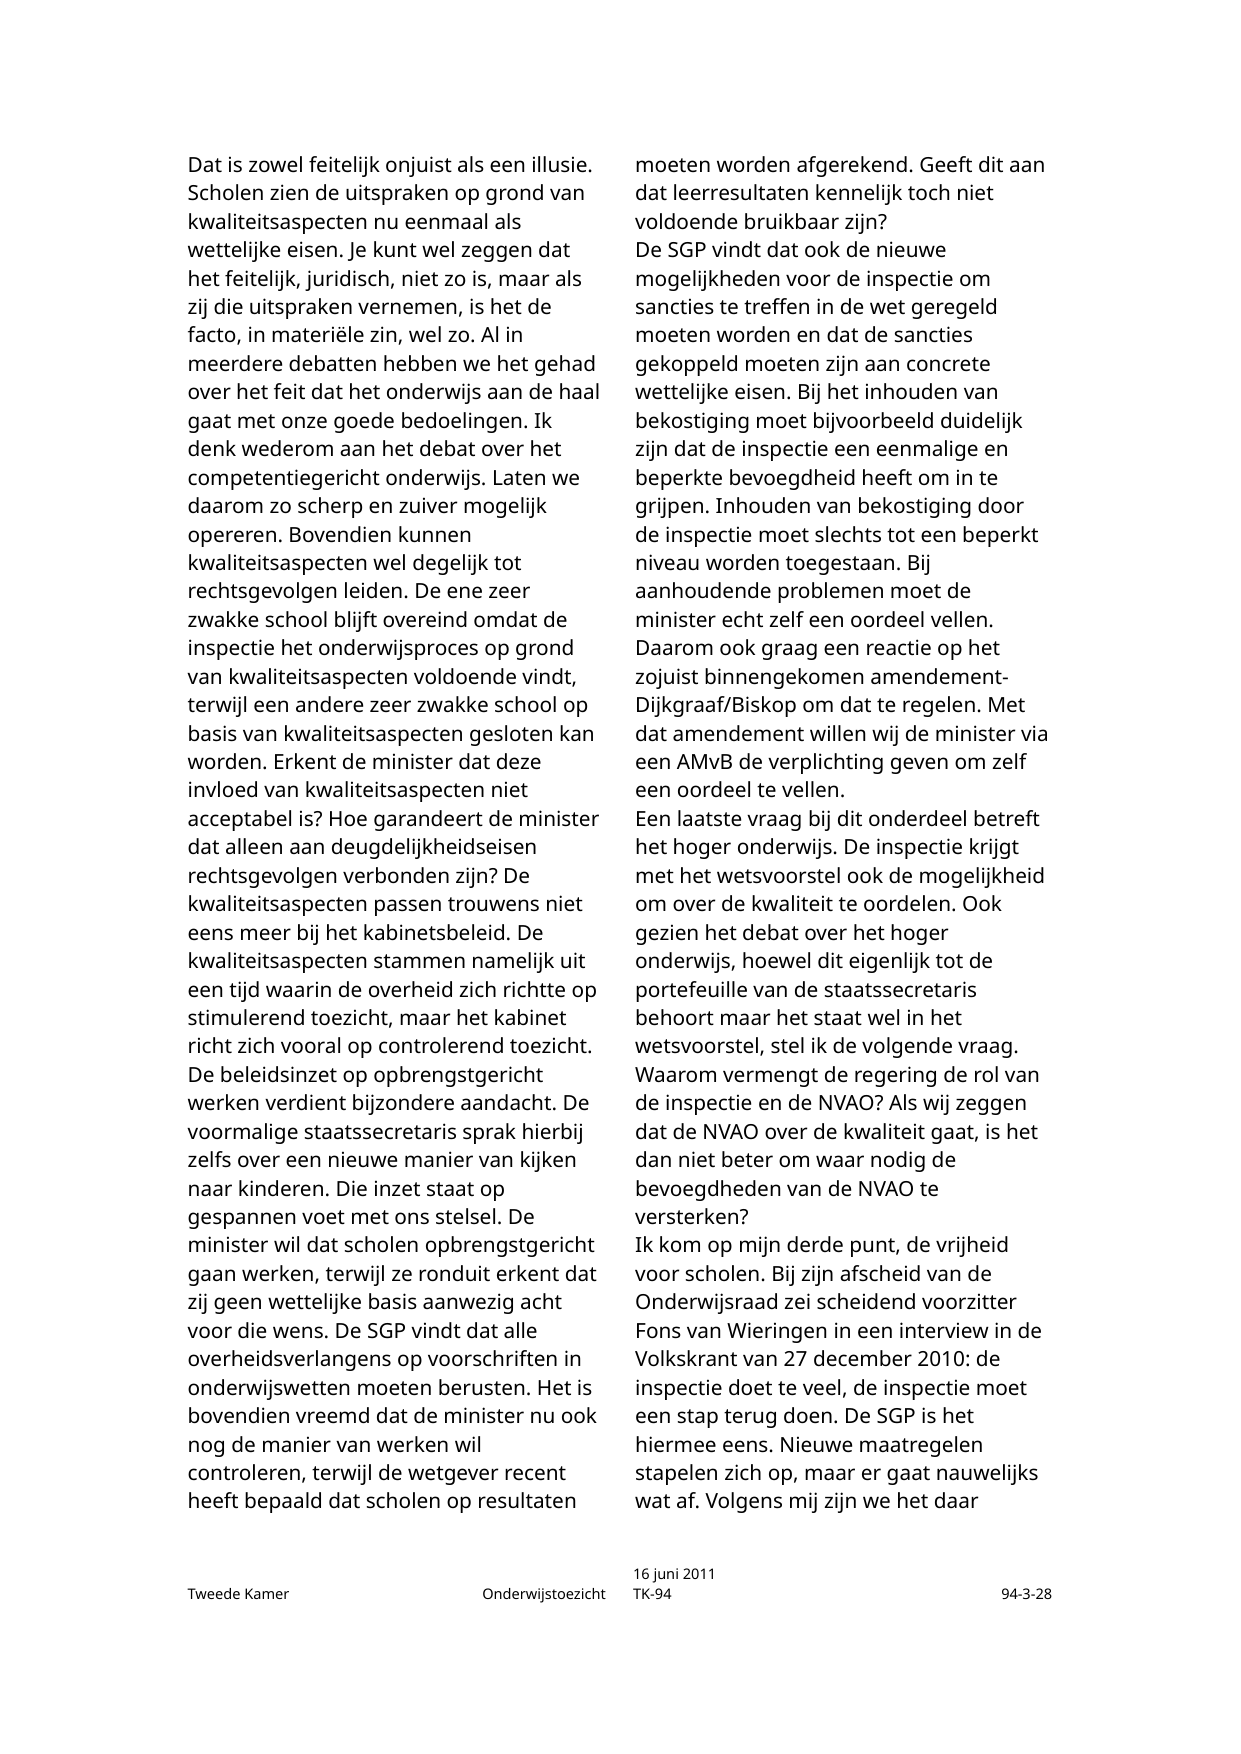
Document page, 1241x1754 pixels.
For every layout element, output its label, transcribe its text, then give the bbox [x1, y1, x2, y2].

text De SGP vindt dat ook de nieuwe mogelijkheden voor de inspectie om sancties te treffen in de wet geregeld moeten worden en dat de sancties gekoppeld moeten zijn aan concrete wettelijke eisen. Bij het inhouden van bekostiging moet bijvoorbeeld duidelijk zijn dat de inspectie een eenmalige en beperkte bevoegdheid heeft om in te grijpen. Inhouden van bekostiging door de inspectie moet slechts tot een beperkt niveau worden toegestaan. Bij aanhoudende problemen moet de minister echt zelf een oordeel vellen. Daarom ook graag een reactie op het zojuist binnengekomen amendement-Dijkgraaf/Biskop om dat te regelen. Met dat amendement willen wij de minister via een AMvB de verplichting geven om zelf een oordeel te vellen. [635, 235, 1053, 804]
text moeten worden afgerekend. Geeft dit aan dat leerresultaten kennelijk toch niet voldoende bruikbaar zijn? [635, 150, 1053, 235]
text Dat is zowel feitelijk onjuist als een illusie. Scholen zien de uitspraken op grond van kwaliteitsaspecten nu eenmaal als wettelijke eisen. Je kunt wel zeggen dat het feitelijk, juridisch, niet zo is, maar als zij die uitspraken vernemen, is het de facto, in materiële zin, wel zo. Al in meerdere debatten hebben we het gehad over het feit dat het onderwijs aan de haal gaat met onze goede bedoelingen. Ik denk wederom aan het debat over het competentiegericht onderwijs. Laten we daarom zo scherp en zuiver mogelijk opereren. Bovendien kunnen kwaliteitsaspecten wel degelijk tot rechtsgevolgen leiden. De ene zeer zwakke school blijft overeind omdat de inspectie het onderwijsproces op grond van kwaliteitsaspecten voldoende vindt, terwijl een andere zeer zwakke school op basis van kwaliteitsaspecten gesloten kan worden. Erkent de minister dat deze invloed van kwaliteitsaspecten niet acceptabel is? Hoe garandeert de minister dat alleen aan deugdelijkheidseisen rechtsgevolgen verbonden zijn? De kwaliteitsaspecten passen trouwens niet eens meer bij het kabinetsbeleid. De kwaliteitsaspecten stammen namelijk uit een tijd waarin de overheid zich richtte op stimulerend toezicht, maar het kabinet richt zich vooral op controlerend toezicht. [187, 150, 605, 1060]
text Een laatste vraag bij dit onderdeel betreft het hoger onderwijs. De inspectie krijgt met het wetsvoorstel ook de mogelijkheid om over de kwaliteit te oordelen. Ook gezien het debat over het hoger onderwijs, hoewel dit eigenlijk tot de portefeuille van de staatssecretaris behoort maar het staat wel in het wetsvoorstel, stel ik de volgende vraag. Waarom vermengt de regering de rol van de inspectie en de NVAO? Als wij zeggen dat de NVAO over de kwaliteit gaat, is het dan niet beter om waar nodig de bevoegdheden van de NVAO te versterken? [635, 804, 1053, 1231]
text De beleidsinzet op opbrengstgericht werken verdient bijzondere aandacht. De voormalige staatssecretaris sprak hierbij zelfs over een nieuwe manier van kijken naar kinderen. Die inzet staat op gespannen voet met ons stelsel. De minister wil dat scholen opbrengstgericht gaan werken, terwijl ze ronduit erkent dat zij geen wettelijke basis aanwezig acht voor die wens. De SGP vindt dat alle overheidsverlangens op voorschriften in onderwijswetten moeten berusten. Het is bovendien vreemd dat de minister nu ook nog de manier van werken wil controleren, terwijl de wetgever recent heeft bepaald dat scholen op resultaten [187, 1060, 605, 1515]
text Ik kom op mijn derde punt, de vrijheid voor scholen. Bij zijn afscheid van de Onderwijsraad zei scheidend voorzitter Fons van Wieringen in een interview in de Volkskrant van 27 december 2010: de inspectie doet te veel, de inspectie moet een stap terug doen. De SGP is het hiermee eens. Nieuwe maatregelen stapelen zich op, maar er gaat nauwelijks wat af. Volgens mij zijn we het daar [635, 1231, 1053, 1515]
